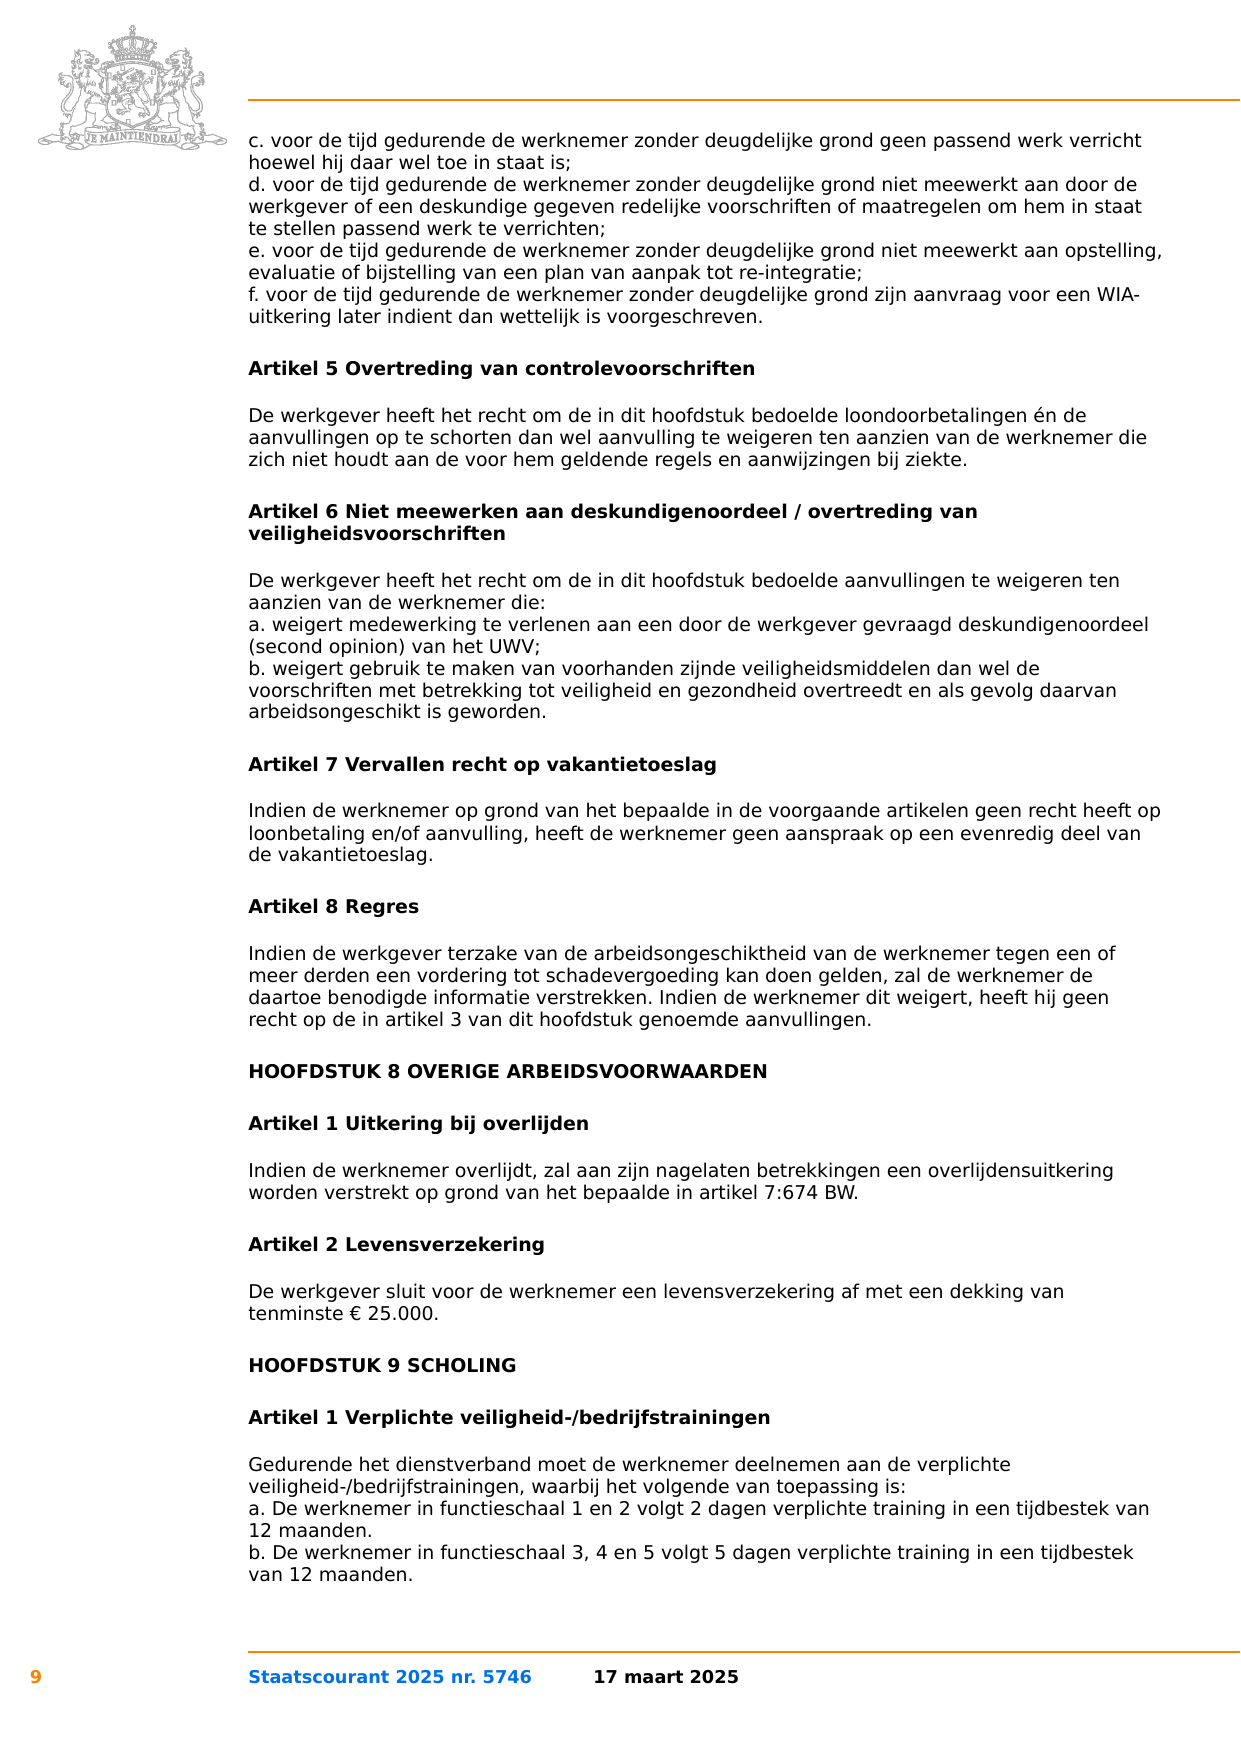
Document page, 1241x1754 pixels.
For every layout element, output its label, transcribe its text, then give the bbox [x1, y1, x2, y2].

subtitle Artikel 6 Niet meewerken aan deskundigenoordeel / overtreding van veiligheidsvoorschriften [248, 501, 1163, 544]
text e. voor de tijd gedurende de werknemer zonder deugdelijke grond niet meewerkt aan opstelling, evaluatie of bijstelling van een plan van aanpak tot re-integratie; [248, 240, 1163, 284]
text b. weigert gebruik te maken van voorhanden zijnde veiligheidsmiddelen dan wel de voorschriften met betrekking tot veiligheid en gezondheid overtreedt en als gevolg daarvan arbeidsongeschikt is geworden. [248, 657, 1163, 723]
text f. voor de tijd gedurende de werknemer zonder deugdelijke grond zijn aanvraag voor een WIA-uitkering later indient dan wettelijk is voorgeschreven. [248, 284, 1163, 328]
text De werkgever heeft het recht om de in dit hoofdstuk bedoelde loondoorbetalingen én de aanvullingen op te schorten dan wel aanvulling te weigeren ten aanzien van de werknemer die zich niet houdt aan de voor hem geldende regels en aanwijzingen bij ziekte. [248, 405, 1163, 471]
subtitle Artikel 1 Uitkering bij overlijden [248, 1113, 1163, 1135]
text Indien de werknemer overlijdt, zal aan zijn nagelaten betrekkingen een overlijdensuitkering worden verstrekt op grond van het bepaalde in artikel 7:674 BW. [248, 1160, 1163, 1204]
subtitle Artikel 8 Regres [248, 896, 1163, 918]
text a. weigert medewerking te verlenen aan een door de werkgever gevraagd deskundigenoordeel (second opinion) van het UWV; [248, 613, 1163, 657]
subtitle Artikel 1 Verplichte veiligheid-/bedrijfstrainingen [248, 1407, 1163, 1429]
text Gedurende het dienstverband moet de werknemer deelnemen aan de verplichte veiligheid-/bedrijfstrainingen, waarbij het volgende van toepassing is: [248, 1454, 1163, 1498]
subtitle Artikel 7 Vervallen recht op vakantietoeslag [248, 753, 1163, 775]
text Indien de werknemer op grond van het bepaalde in de voorgaande artikelen geen recht heeft op loonbetaling en/of aanvulling, heeft de werknemer geen aanspraak op een evenredig deel van de vakantietoeslag. [248, 800, 1163, 866]
picture [38, 25, 227, 150]
subtitle Artikel 5 Overtreding van controlevoorschriften [248, 358, 1163, 380]
subtitle Artikel 2 Levensverzekering [248, 1234, 1163, 1256]
text c. voor de tijd gedurende de werknemer zonder deugdelijke grond geen passend werk verricht hoewel hij daar wel toe in staat is; [248, 130, 1163, 174]
subtitle HOOFDSTUK 8 OVERIGE ARBEIDSVOORWAARDEN [248, 1061, 1163, 1083]
text De werkgever sluit voor de werknemer een levensverzekering af met een dekking van tenminste € 25.000. [248, 1281, 1163, 1325]
text d. voor de tijd gedurende de werknemer zonder deugdelijke grond niet meewerkt aan door de werkgever of een deskundige gegeven redelijke voorschriften of maatregelen om hem in staat te stellen passend werk te verrichten; [248, 174, 1163, 240]
text Indien de werkgever terzake van de arbeidsongeschiktheid van de werknemer tegen een of meer derden een vordering tot schadevergoeding kan doen gelden, zal de werknemer de daartoe benodigde informatie verstrekken. Indien de werknemer dit weigert, heeft hij geen recht op de in artikel 3 van dit hoofdstuk genoemde aanvullingen. [248, 943, 1163, 1031]
text a. De werknemer in functieschaal 1 en 2 volgt 2 dagen verplichte training in een tijdbestek van 12 maanden. [248, 1498, 1163, 1542]
subtitle HOOFDSTUK 9 SCHOLING [248, 1355, 1163, 1377]
text De werkgever heeft het recht om de in dit hoofdstuk bedoelde aanvullingen te weigeren ten aanzien van de werknemer die: [248, 569, 1163, 613]
text b. De werknemer in functieschaal 3, 4 en 5 volgt 5 dagen verplichte training in een tijdbestek van 12 maanden. [248, 1542, 1163, 1586]
